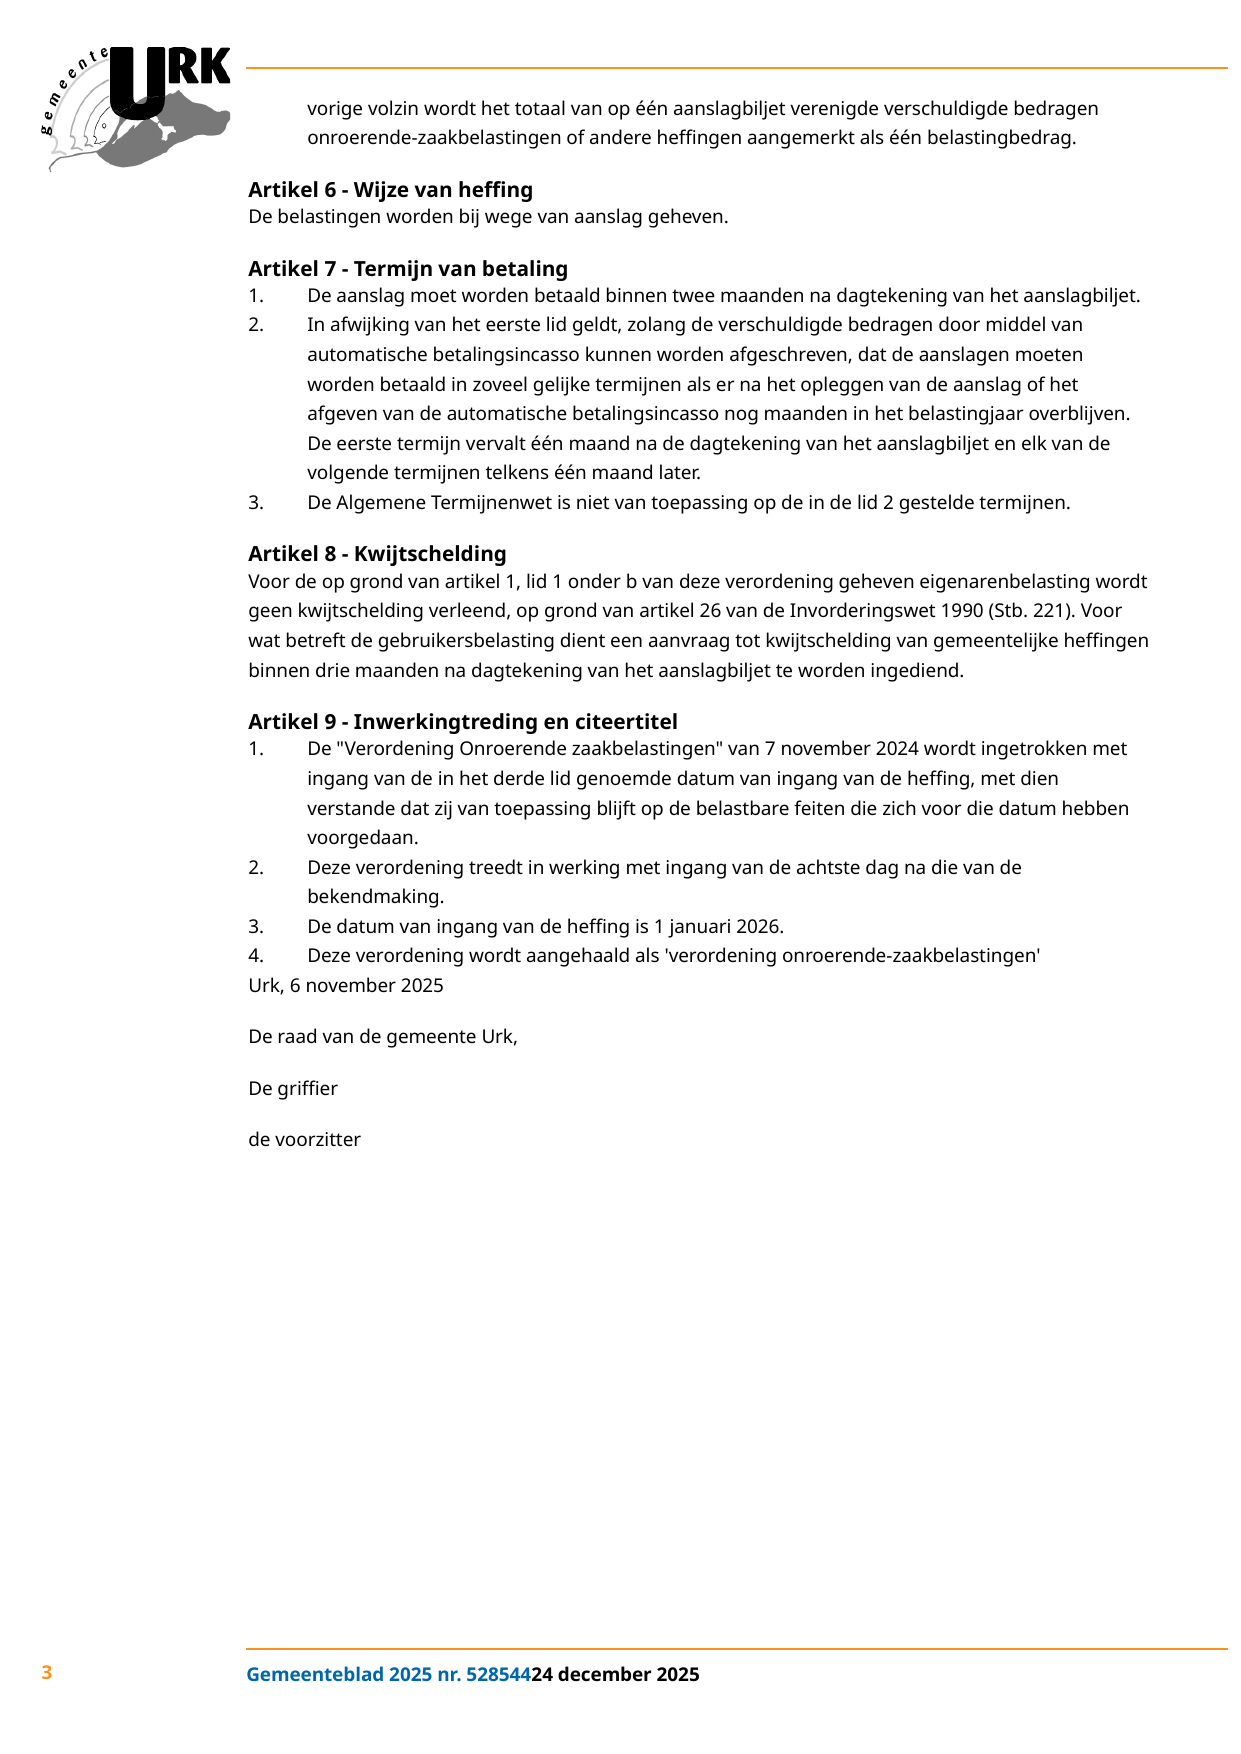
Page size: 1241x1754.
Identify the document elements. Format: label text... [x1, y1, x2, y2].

text Urk, 6 november 2025 [248, 972, 1152, 998]
text Artikel 6 - Wijze van heffing [248, 175, 1152, 203]
list De aanslag moet worden betaald binnen twee maanden na dagtekening van het aanslagbiljet. [248, 282, 1152, 308]
list vorige volzin wordt het totaal van op één aanslagbiljet verenigde verschuldigde bedragen onroerende-zaakbelastingen of andere heffingen aangemerkt als één belastingbedrag. [248, 95, 1152, 150]
text Artikel 9 - Inwerkingtreding en citeertitel [248, 707, 1152, 736]
list De Algemene Termijnenwet is niet van toepassing op de in de lid 2 gestelde termijnen. [248, 489, 1152, 515]
text Voor de op grond van artikel 1, lid 1 onder b van deze verordening geheven eigenarenbelasting wordt geen kwijtschelding verleend, op grond van artikel 26 van de Invorderingswet 1990 (Stb. 221). Voor wat betreft de gebruikersbelasting dient een aanvraag tot kwijtschelding van gemeentelijke heffingen binnen drie maanden na dagtekening van het aanslagbiljet te worden ingediend. [248, 568, 1152, 682]
picture [41, 47, 231, 172]
text Artikel 7 - Termijn van betaling [248, 254, 1152, 282]
list Deze verordening treedt in werking met ingang van de achtste dag na die van de bekendmaking. [248, 854, 1152, 909]
text Artikel 8 - Kwijtschelding [248, 539, 1152, 568]
list De datum van ingang van de heffing is 1 januari 2026. [248, 913, 1152, 939]
list De "Verordening Onroerende zaakbelastingen" van 7 november 2024 wordt ingetrokken met ingang van de in het derde lid genoemde datum van ingang van de heffing, met dien verstande dat zij van toepassing blijft op de belastbare feiten die zich voor die datum hebben voorgedaan. [248, 736, 1152, 850]
text De belastingen worden bij wege van aanslag geheven. [248, 203, 1152, 229]
text de voorzitter [248, 1127, 1152, 1152]
text De griffier [248, 1075, 1152, 1101]
list Deze verordening wordt aangehaald als 'verordening onroerende-zaakbelastingen' [248, 943, 1152, 968]
list In afwijking van het eerste lid geldt, zolang de verschuldigde bedragen door middel van automatische betalingsincasso kunnen worden afgeschreven, dat de aanslagen moeten worden betaald in zoveel gelijke termijnen als er na het opleggen van de aanslag of het afgeven van de automatische betalingsincasso nog maanden in het belastingjaar overblijven. De eerste termijn vervalt één maand na de dagtekening van het aanslagbiljet en elk van de volgende termijnen telkens één maand later. [248, 312, 1152, 485]
text De raad van de gemeente Urk, [248, 1024, 1152, 1049]
